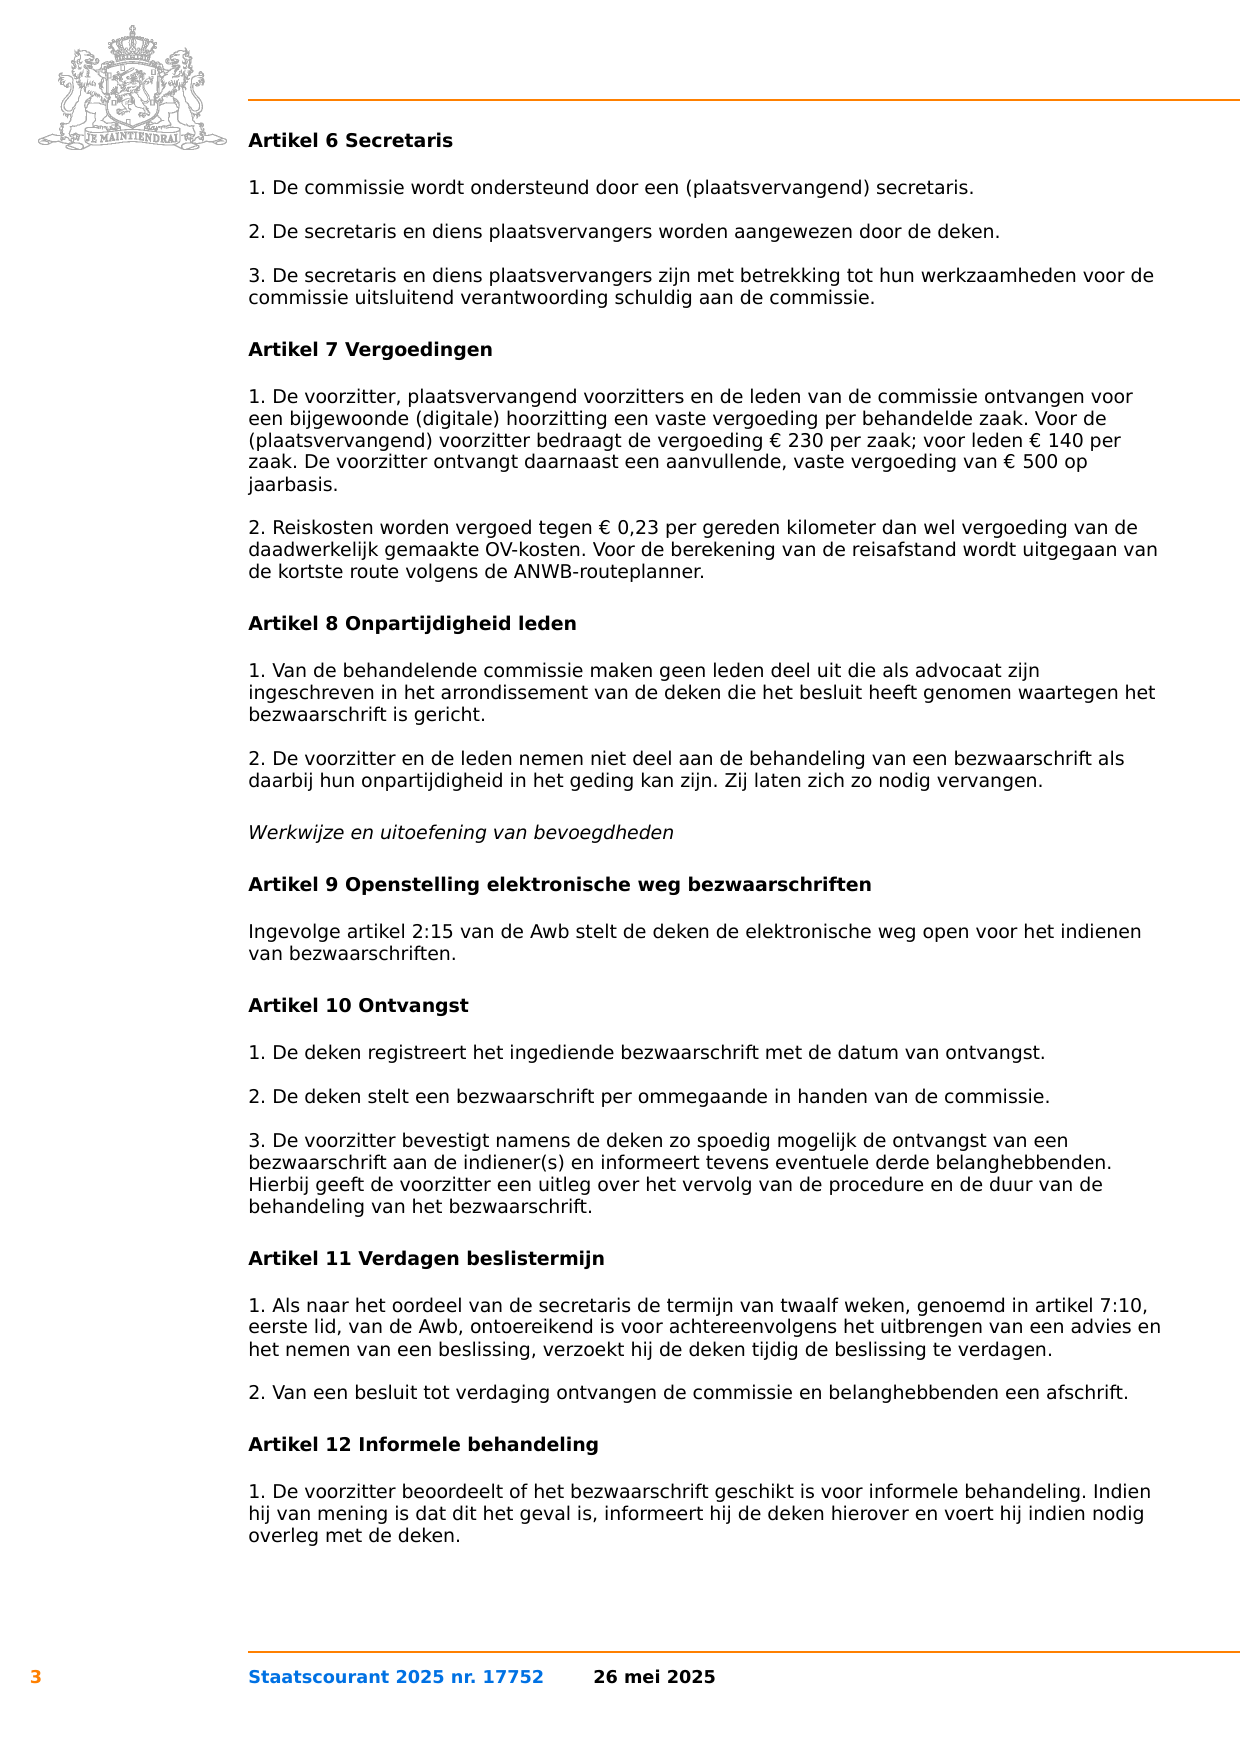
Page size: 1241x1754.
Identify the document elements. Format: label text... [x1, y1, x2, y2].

subtitle Artikel 6 Secretaris [248, 130, 1163, 152]
subtitle Werkwijze en uitoefening van bevoegdheden [248, 822, 1163, 844]
text 2. De voorzitter en de leden nemen niet deel aan de behandeling van een bezwaarschrift als daarbij hun onpartijdigheid in het geding kan zijn. Zij laten zich zo nodig vervangen. [248, 748, 1163, 792]
text 1. Van de behandelende commissie maken geen leden deel uit die als advocaat zijn ingeschreven in het arrondissement van de deken die het besluit heeft genomen waartegen het bezwaarschrift is gericht. [248, 660, 1163, 726]
text 3. De secretaris en diens plaatsvervangers zijn met betrekking tot hun werkzaamheden voor de commissie uitsluitend verantwoording schuldig aan de commissie. [248, 264, 1163, 308]
subtitle Artikel 12 Informele behandeling [248, 1434, 1163, 1456]
text 3. De voorzitter bevestigt namens de deken zo spoedig mogelijk de ontvangst van een bezwaarschrift aan de indiener(s) en informeert tevens eventuele derde belanghebbenden. Hierbij geeft de voorzitter een uitleg over het vervolg van de procedure en de duur van de behandeling van het bezwaarschrift. [248, 1129, 1163, 1217]
text 1. De commissie wordt ondersteund door een (plaatsvervangend) secretaris. [248, 177, 1163, 199]
text 1. De voorzitter, plaatsvervangend voorzitters en de leden van de commissie ontvangen voor een bijgewoonde (digitale) hoorzitting een vaste vergoeding per behandelde zaak. Voor de (plaatsvervangend) voorzitter bedraagt de vergoeding € 230 per zaak; voor leden € 140 per zaak. De voorzitter ontvangt daarnaast een aanvullende, vaste vergoeding van € 500 op jaarbasis. [248, 386, 1163, 495]
text 2. Reiskosten worden vergoed tegen € 0,23 per gereden kilometer dan wel vergoeding van de daadwerkelijk gemaakte OV-kosten. Voor de berekening van de reisafstand wordt uitgegaan van de kortste route volgens de ANWB-routeplanner. [248, 517, 1163, 583]
text 1. Als naar het oordeel van de secretaris de termijn van twaalf weken, genoemd in artikel 7:10, eerste lid, van de Awb, ontoereikend is voor achtereenvolgens het uitbrengen van een advies en het nemen van een beslissing, verzoekt hij de deken tijdig de beslissing te verdagen. [248, 1294, 1163, 1360]
subtitle Artikel 8 Onpartijdigheid leden [248, 613, 1163, 635]
subtitle Artikel 9 Openstelling elektronische weg bezwaarschriften [248, 874, 1163, 896]
subtitle Artikel 11 Verdagen beslistermijn [248, 1247, 1163, 1269]
picture [38, 25, 227, 150]
subtitle Artikel 7 Vergoedingen [248, 338, 1163, 361]
text 2. De deken stelt een bezwaarschrift per ommegaande in handen van de commissie. [248, 1086, 1163, 1108]
text 2. De secretaris en diens plaatsvervangers worden aangewezen door de deken. [248, 221, 1163, 243]
subtitle Artikel 10 Ontvangst [248, 995, 1163, 1017]
text Ingevolge artikel 2:15 van de Awb stelt de deken de elektronische weg open voor het indienen van bezwaarschriften. [248, 921, 1163, 965]
text 2. Van een besluit tot verdaging ontvangen de commissie en belanghebbenden een afschrift. [248, 1382, 1163, 1404]
text 1. De voorzitter beoordeelt of het bezwaarschrift geschikt is voor informele behandeling. Indien hij van mening is dat dit het geval is, informeert hij de deken hierover en voert hij indien nodig overleg met de deken. [248, 1481, 1163, 1547]
text 1. De deken registreert het ingediende bezwaarschrift met de datum van ontvangst. [248, 1042, 1163, 1064]
